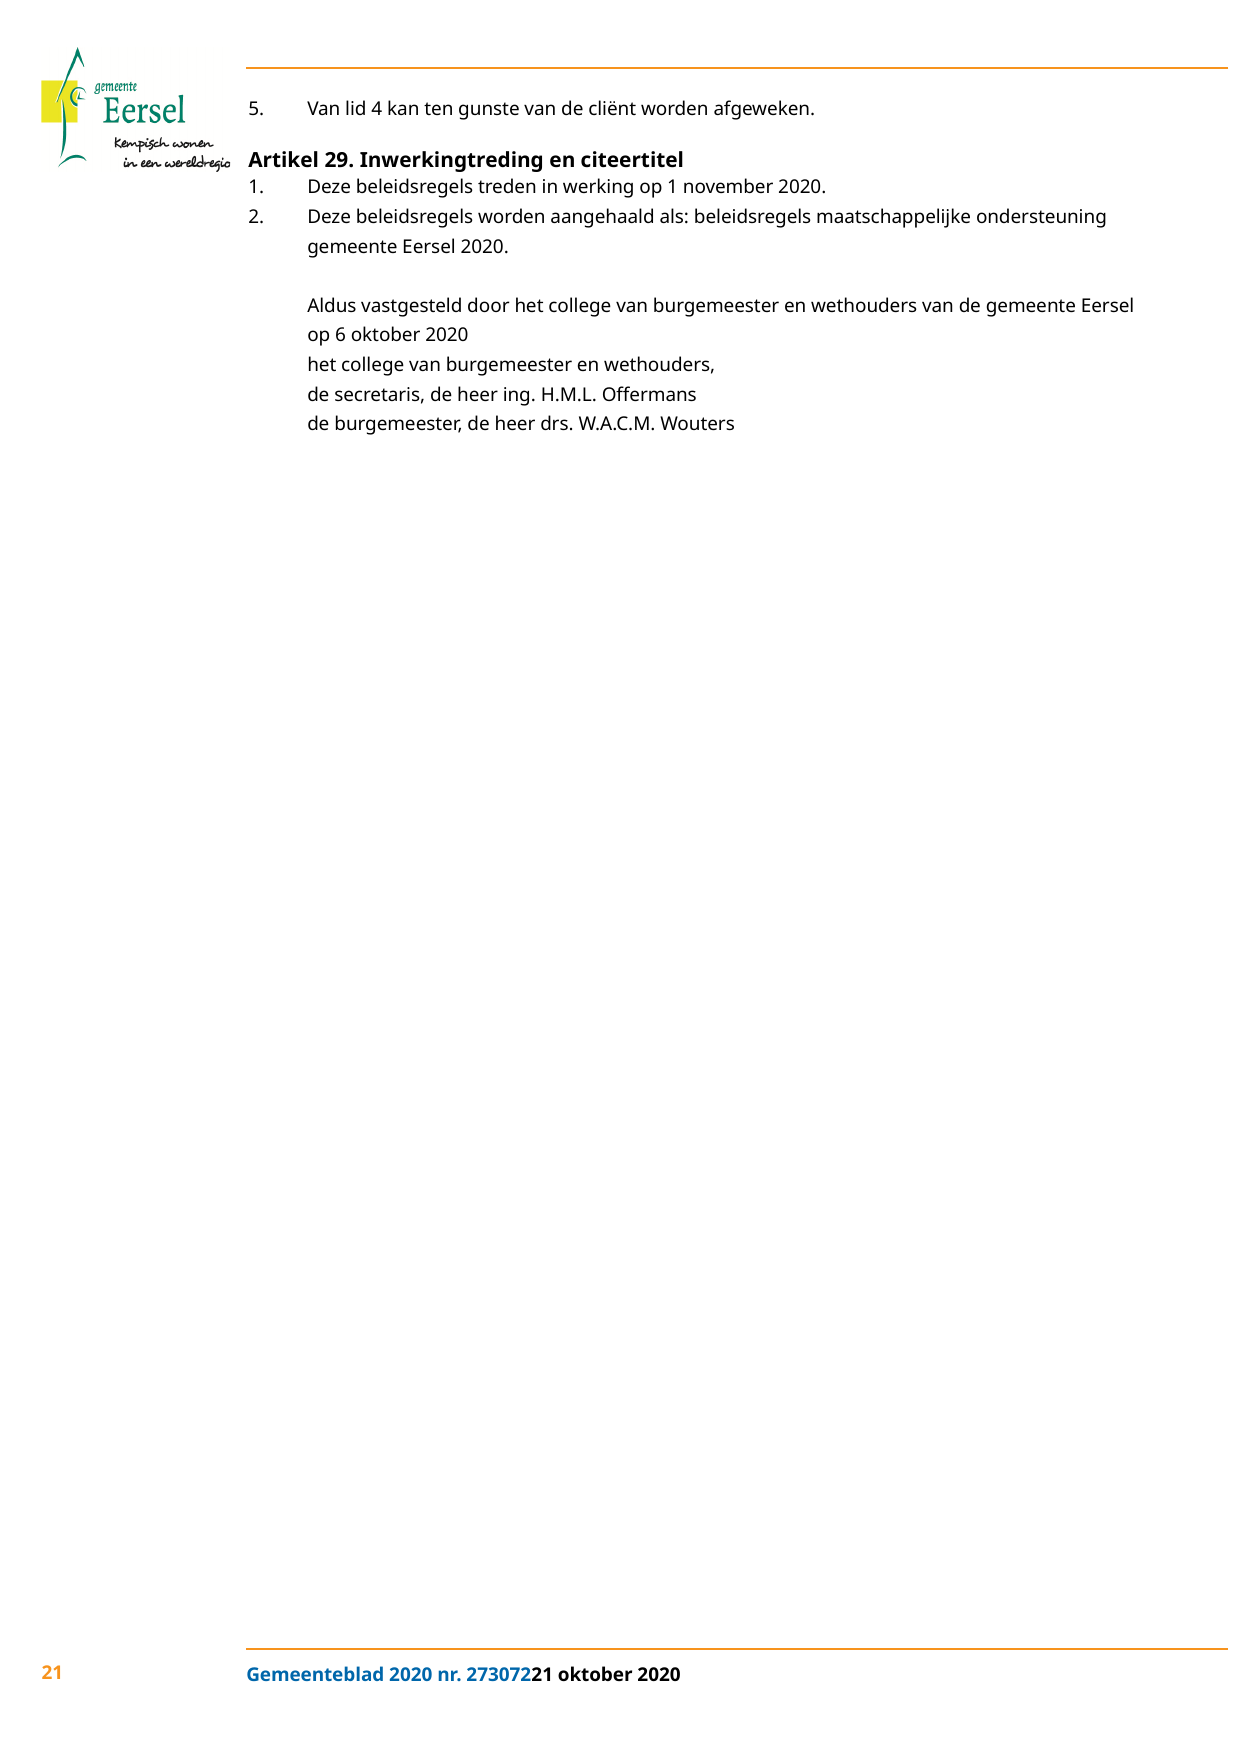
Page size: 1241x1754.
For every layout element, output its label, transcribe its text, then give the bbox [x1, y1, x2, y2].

list de burgemeester, de heer drs. W.A.C.M. Wouters [248, 410, 1152, 436]
list Aldus vastgesteld door het college van burgemeester en wethouders van de gemeente Eersel op 6 oktober 2020 [248, 292, 1152, 347]
list de secretaris, de heer ing. H.M.L. Offermans [248, 381, 1152, 406]
list Van lid 4 kan ten gunste van de cliënt worden afgeweken. [248, 95, 1152, 121]
list het college van burgemeester en wethouders, [248, 351, 1152, 377]
picture [41, 47, 231, 172]
list Deze beleidsregels worden aangehaald als: beleidsregels maatschappelijke ondersteuning gemeente Eersel 2020. [248, 203, 1152, 258]
list Deze beleidsregels treden in werking op 1 november 2020. [248, 174, 1152, 199]
text Artikel 29. Inwerkingtreding en citeertitel [248, 145, 1152, 174]
